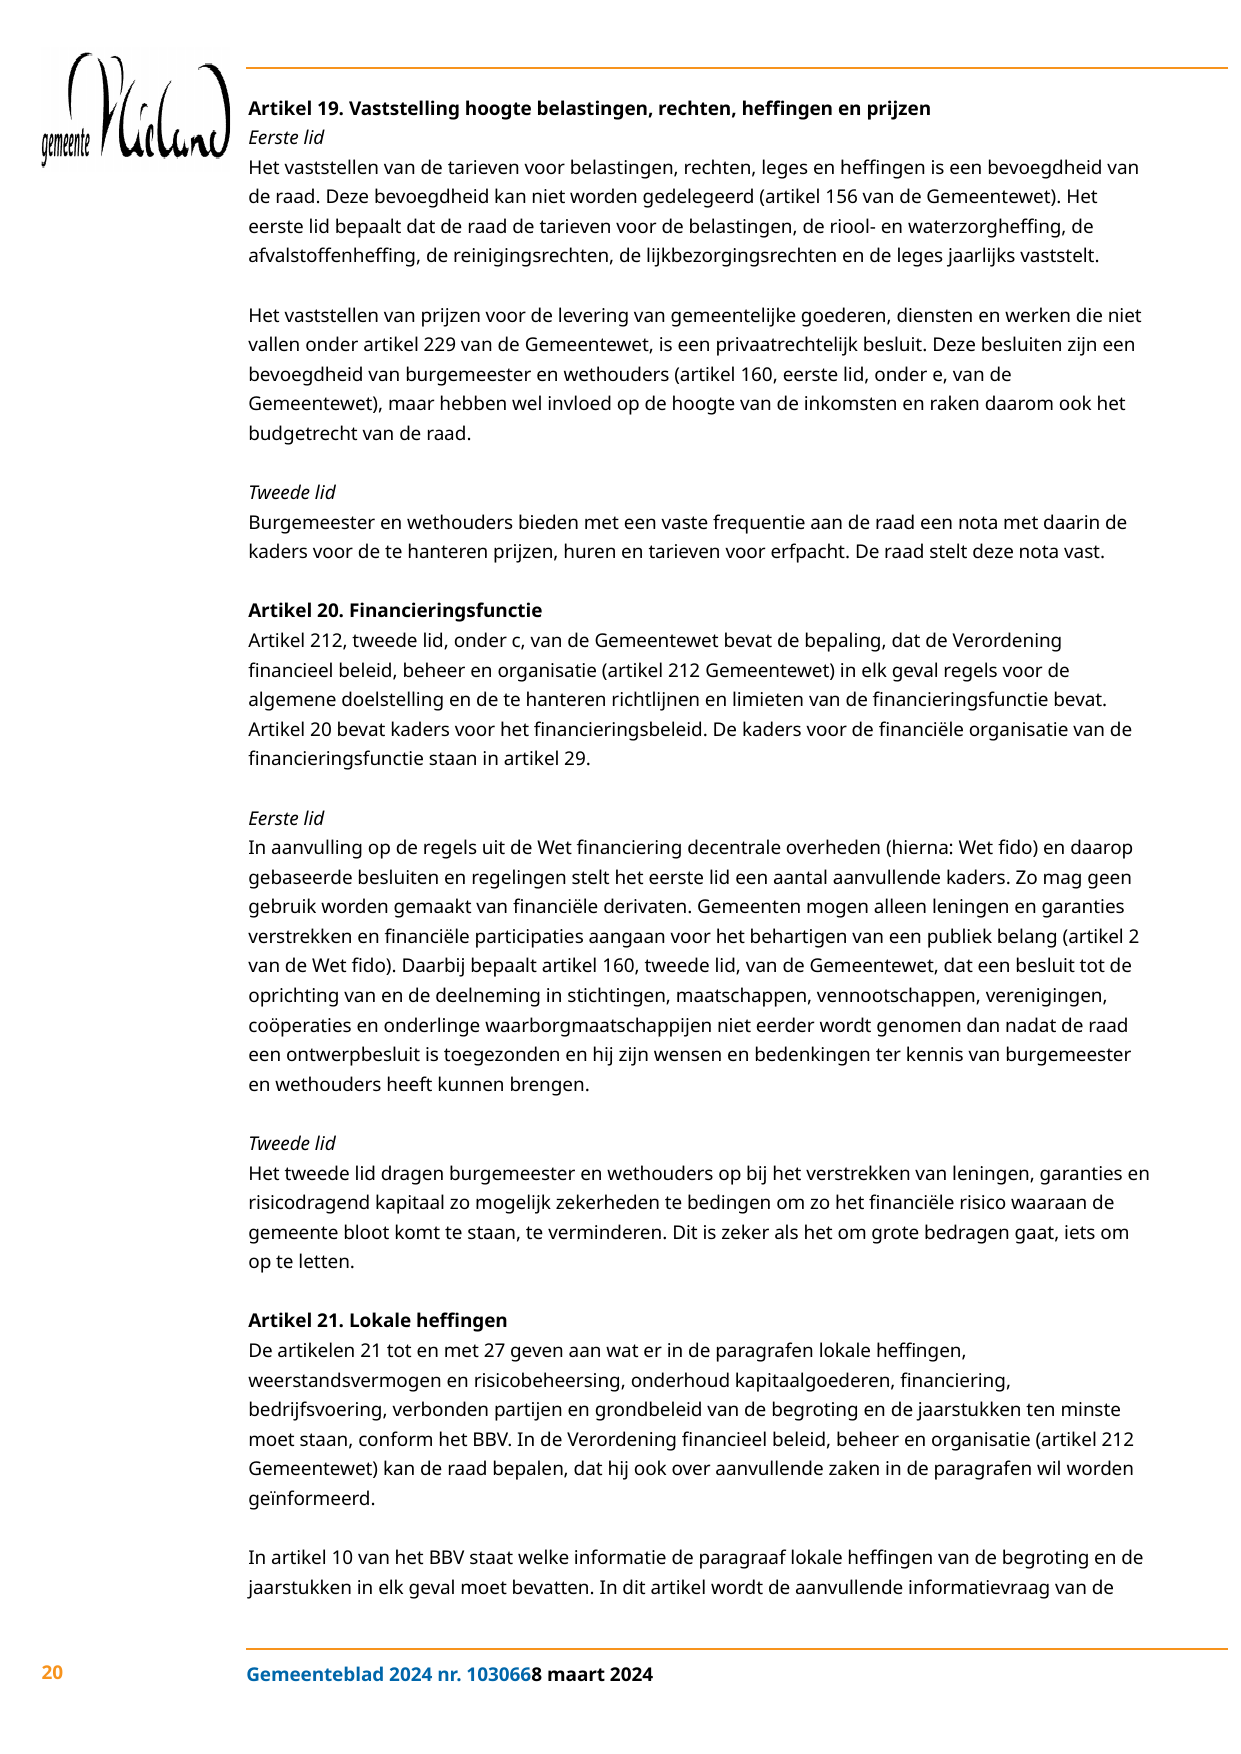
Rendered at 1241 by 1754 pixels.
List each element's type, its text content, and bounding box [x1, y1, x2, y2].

text Het vaststellen van prijzen voor de levering van gemeentelijke goederen, diensten en werken die niet vallen onder artikel 229 van de Gemeentewet, is een privaatrechtelijk besluit. Deze besluiten zijn een bevoegdheid van burgemeester en wethouders (artikel 160, eerste lid, onder e, van de Gemeentewet), maar hebben wel invloed op de hoogte van de inkomsten en raken daarom ook het budgetrecht van de raad. [248, 302, 1152, 446]
text De artikelen 21 tot en met 27 geven aan wat er in de paragrafen lokale heffingen, weerstandsvermogen en risicobeheersing, onderhoud kapitaalgoederen, financiering, bedrijfsvoering, verbonden partijen en grondbeleid van de begroting en de jaarstukken ten minste moet staan, conform het BBV. In de Verordening financieel beleid, beheer en organisatie (artikel 212 Gemeentewet) kan de raad bepalen, dat hij ook over aanvullende zaken in de paragrafen wil worden geïnformeerd. [248, 1337, 1152, 1511]
text Het tweede lid dragen burgemeester en wethouders op bij het verstrekken van leningen, garanties en risicodragend kapitaal zo mogelijk zekerheden te bedingen om zo het financiële risico waaraan de gemeente bloot komt te staan, te verminderen. Dit is zeker als het om grote bedragen gaat, iets om op te letten. [248, 1160, 1152, 1274]
text Het vaststellen van de tarieven voor belastingen, rechten, leges en heffingen is een bevoegdheid van de raad. Deze bevoegdheid kan niet worden gedelegeerd (artikel 156 van de Gemeentewet). Het eerste lid bepaalt dat de raad de tarieven voor de belastingen, de riool- en waterzorgheffing, de afvalstoffenheffing, de reinigingsrechten, de lijkbezorgingsrechten en de leges jaarlijks vaststelt. [248, 154, 1152, 268]
text Burgemeester en wethouders bieden met een vaste frequentie aan de raad een nota met daarin de kaders voor de te hanteren prijzen, huren en tarieven voor erfpacht. De raad stelt deze nota vast. [248, 509, 1152, 564]
text Artikel 21. Lokale heffingen [248, 1308, 1152, 1333]
picture [41, 47, 231, 172]
text Artikel 212, tweede lid, onder c, van de Gemeentewet bevat de bepaling, dat de Verordening financieel beleid, beheer en organisatie (artikel 212 Gemeentewet) in elk geval regels voor de algemene doelstelling en de te hanteren richtlijnen en limieten van de financieringsfunctie bevat. Artikel 20 bevat kaders voor het financieringsbeleid. De kaders voor de financiële organisatie van de financieringsfunctie staan in artikel 29. [248, 627, 1152, 771]
text Tweede lid [248, 1130, 1152, 1156]
text Artikel 20. Financieringsfunctie [248, 598, 1152, 623]
text In artikel 10 van het BBV staat welke informatie de paragraaf lokale heffingen van de begroting en de jaarstukken in elk geval moet bevatten. In dit artikel wordt de aanvullende informatievraag van de [248, 1544, 1152, 1600]
text Eerste lid [248, 124, 1152, 150]
text Tweede lid [248, 479, 1152, 505]
text Eerste lid [248, 805, 1152, 831]
text In aanvulling op de regels uit de Wet financiering decentrale overheden (hierna: Wet fido) en daarop gebaseerde besluiten en regelingen stelt het eerste lid een aantal aanvullende kaders. Zo mag geen gebruik worden gemaakt van financiële derivaten. Gemeenten mogen alleen leningen en garanties verstrekken en financiële participaties aangaan voor het behartigen van een publiek belang (artikel 2 van de Wet fido). Daarbij bepaalt artikel 160, tweede lid, van de Gemeentewet, dat een besluit tot de oprichting van en de deelneming in stichtingen, maatschappen, vennootschappen, verenigingen, coöperaties en onderlinge waarborgmaatschappijen niet eerder wordt genomen dan nadat de raad een ontwerpbesluit is toegezonden en hij zijn wensen en bedenkingen ter kennis van burgemeester en wethouders heeft kunnen brengen. [248, 834, 1152, 1097]
text Artikel 19. Vaststelling hoogte belastingen, rechten, heffingen en prijzen [248, 95, 1152, 121]
